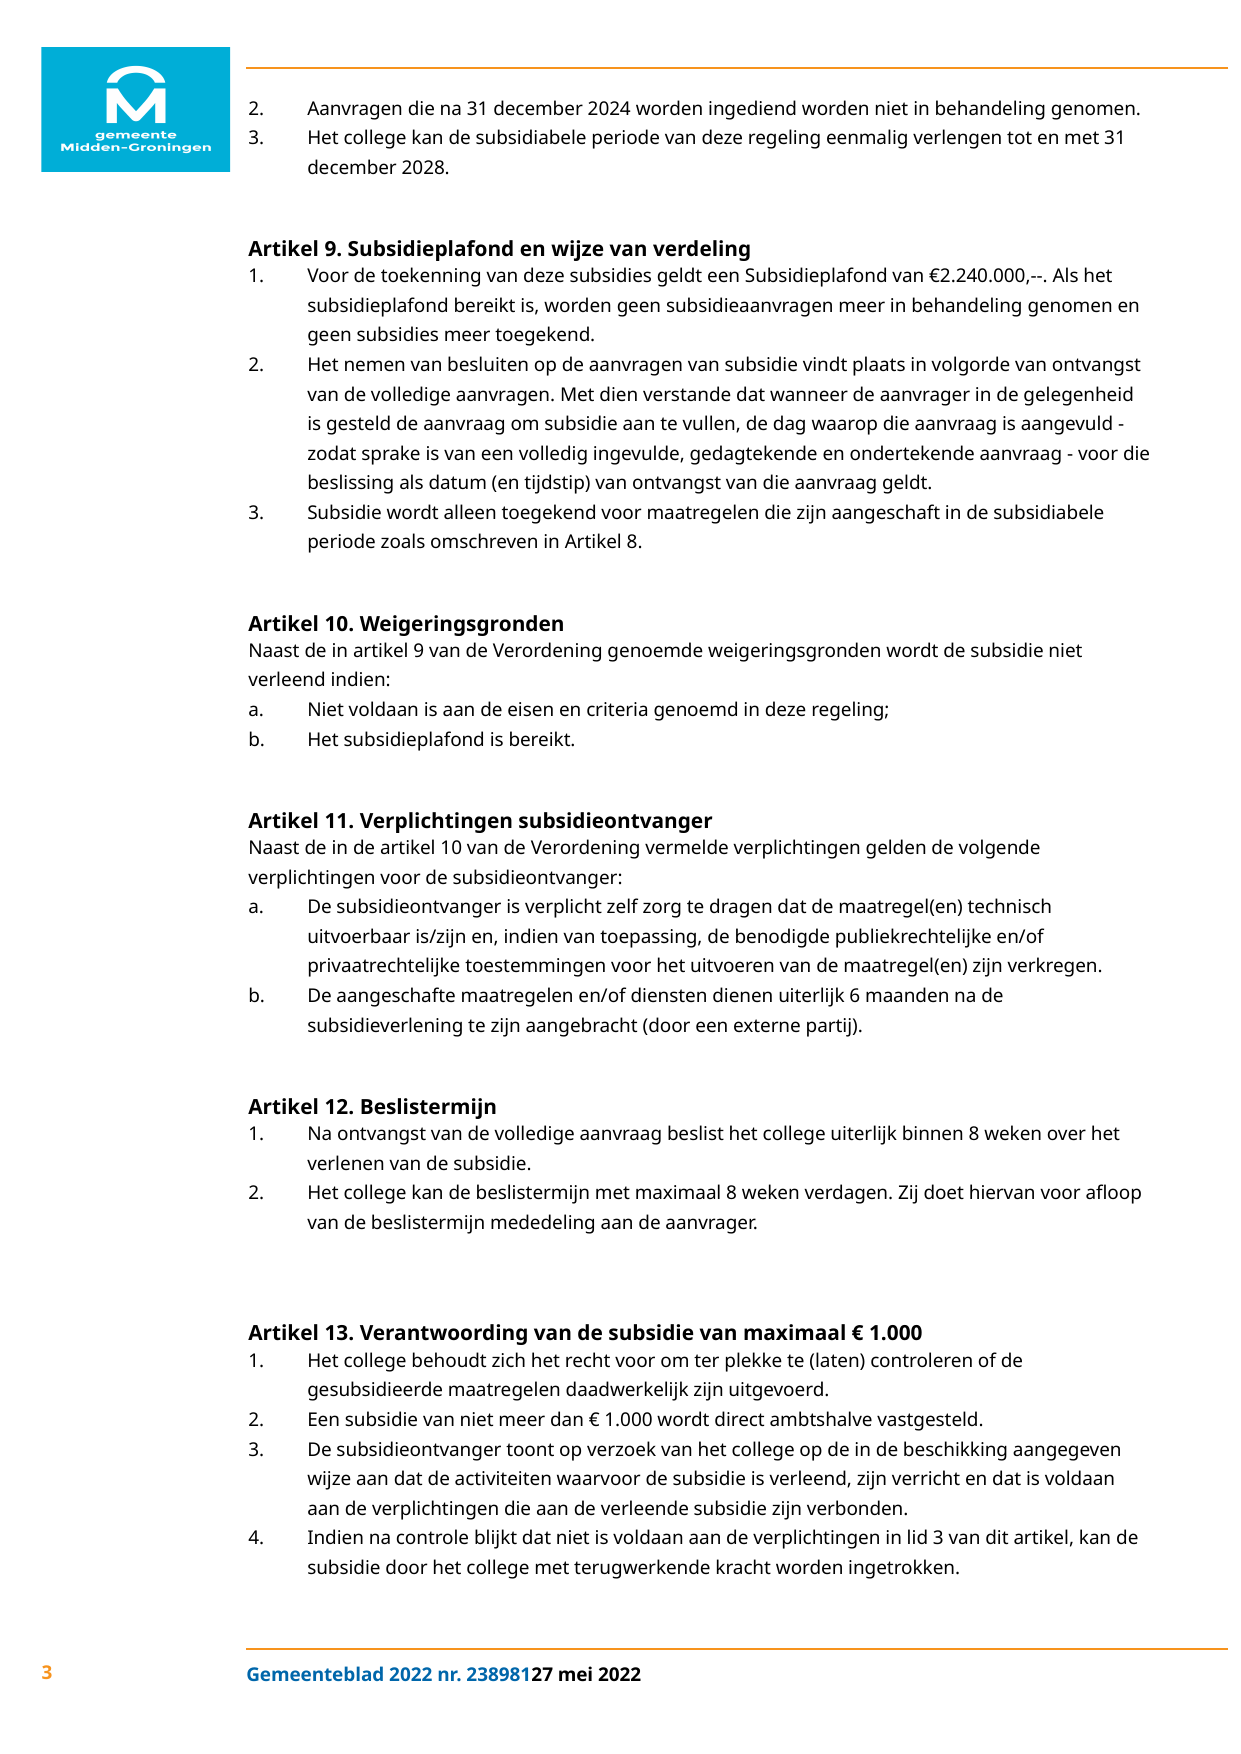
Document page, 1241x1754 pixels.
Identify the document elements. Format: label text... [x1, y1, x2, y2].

list Na ontvangst van de volledige aanvraag beslist het college uiterlijk binnen 8 weken over het verlenen van de subsidie. [248, 1120, 1152, 1176]
text Artikel 12. Beslistermijn [248, 1092, 1152, 1120]
text Artikel 9. Subsidieplafond en wijze van verdeling [248, 234, 1152, 262]
list Het subsidieplafond is bereikt. [248, 726, 1152, 752]
text Naast de in de artikel 10 van de Verordening vermelde verplichtingen gelden de volgende verplichtingen voor de subsidieontvanger: [248, 834, 1152, 889]
list Het college kan de beslistermijn met maximaal 8 weken verdagen. Zij doet hiervan voor afloop van de beslistermijn mededeling aan de aanvrager. [248, 1179, 1152, 1235]
list Subsidie wordt alleen toegekend voor maatregelen die zijn aangeschaft in de subsidiabele periode zoals omschreven in Artikel 8. [248, 499, 1152, 554]
picture [107, 89, 165, 122]
list Voor de toekenning van deze subsidies geldt een Subsidieplafond van €2.240.000,--. Als het subsidieplafond bereikt is, worden geen subsidieaanvragen meer in behandeling genomen en geen subsidies meer toegekend. [248, 262, 1152, 347]
text Naast de in artikel 9 van de Verordening genoemde weigeringsgronden wordt de subsidie niet verleend indien: [248, 637, 1152, 692]
picture [184, 146, 190, 153]
list Het nemen van besluiten op de aanvragen van subsidie vindt plaats in volgorde van ontvangst van de volledige aanvragen. Met dien verstande dat wanneer de aanvrager in de gelegenheid is gesteld de aanvraag om subsidie aan te vullen, de dag waarop die aanvraag is aangevuld -zodat sprake is van een volledig ingevulde, gedagtekende en ondertekende aanvraag - voor die beslissing als datum (en tijdstip) van ontvangst van die aanvraag geldt. [248, 351, 1152, 495]
list Het college kan de subsidiabele periode van deze regeling eenmalig verlengen tot en met 31 december 2028. [248, 124, 1152, 180]
list De aangeschafte maatregelen en/of diensten dienen uiterlijk 6 maanden na de subsidieverlening te zijn aangebracht (door een externe partij). [248, 982, 1152, 1037]
list De subsidieontvanger toont op verzoek van het college op de in de beschikking aangegeven wijze aan dat de activiteiten waarvoor de subsidie is verleend, zijn verricht en dat is voldaan aan de verplichtingen die aan de verleende subsidie zijn verbonden. [248, 1436, 1152, 1521]
list Aanvragen die na 31 december 2024 worden ingediend worden niet in behandeling genomen. [248, 95, 1152, 121]
list Een subsidie van niet meer dan € 1.000 wordt direct ambtshalve vastgesteld. [248, 1406, 1152, 1432]
list Het college behoudt zich het recht voor om ter plekke te (laten) controleren of de gesubsidieerde maatregelen daadwerkelijk zijn uitgevoerd. [248, 1347, 1152, 1402]
list Niet voldaan is aan de eisen en criteria genoemd in deze regeling; [248, 696, 1152, 722]
picture [108, 66, 164, 82]
text Artikel 11. Verplichtingen subsidieontvanger [248, 806, 1152, 834]
text Artikel 13. Verantwoording van de subsidie van maximaal € 1.000 [248, 1318, 1152, 1347]
list De subsidieontvanger is verplicht zelf zorg te dragen dat de maatregel(en) technisch uitvoerbaar is/zijn en, indien van toepassing, de benodigde publiekrechtelijke en/of privaatrechtelijke toestemmingen voor het uitvoeren van de maatregel(en) zijn verkregen. [248, 893, 1152, 978]
text Artikel 10. Weigeringsgronden [248, 609, 1152, 637]
list Indien na controle blijkt dat niet is voldaan aan de verplichtingen in lid 3 van dit artikel, kan de subsidie door het college met terugwerkende kracht worden ingetrokken. [248, 1524, 1152, 1580]
